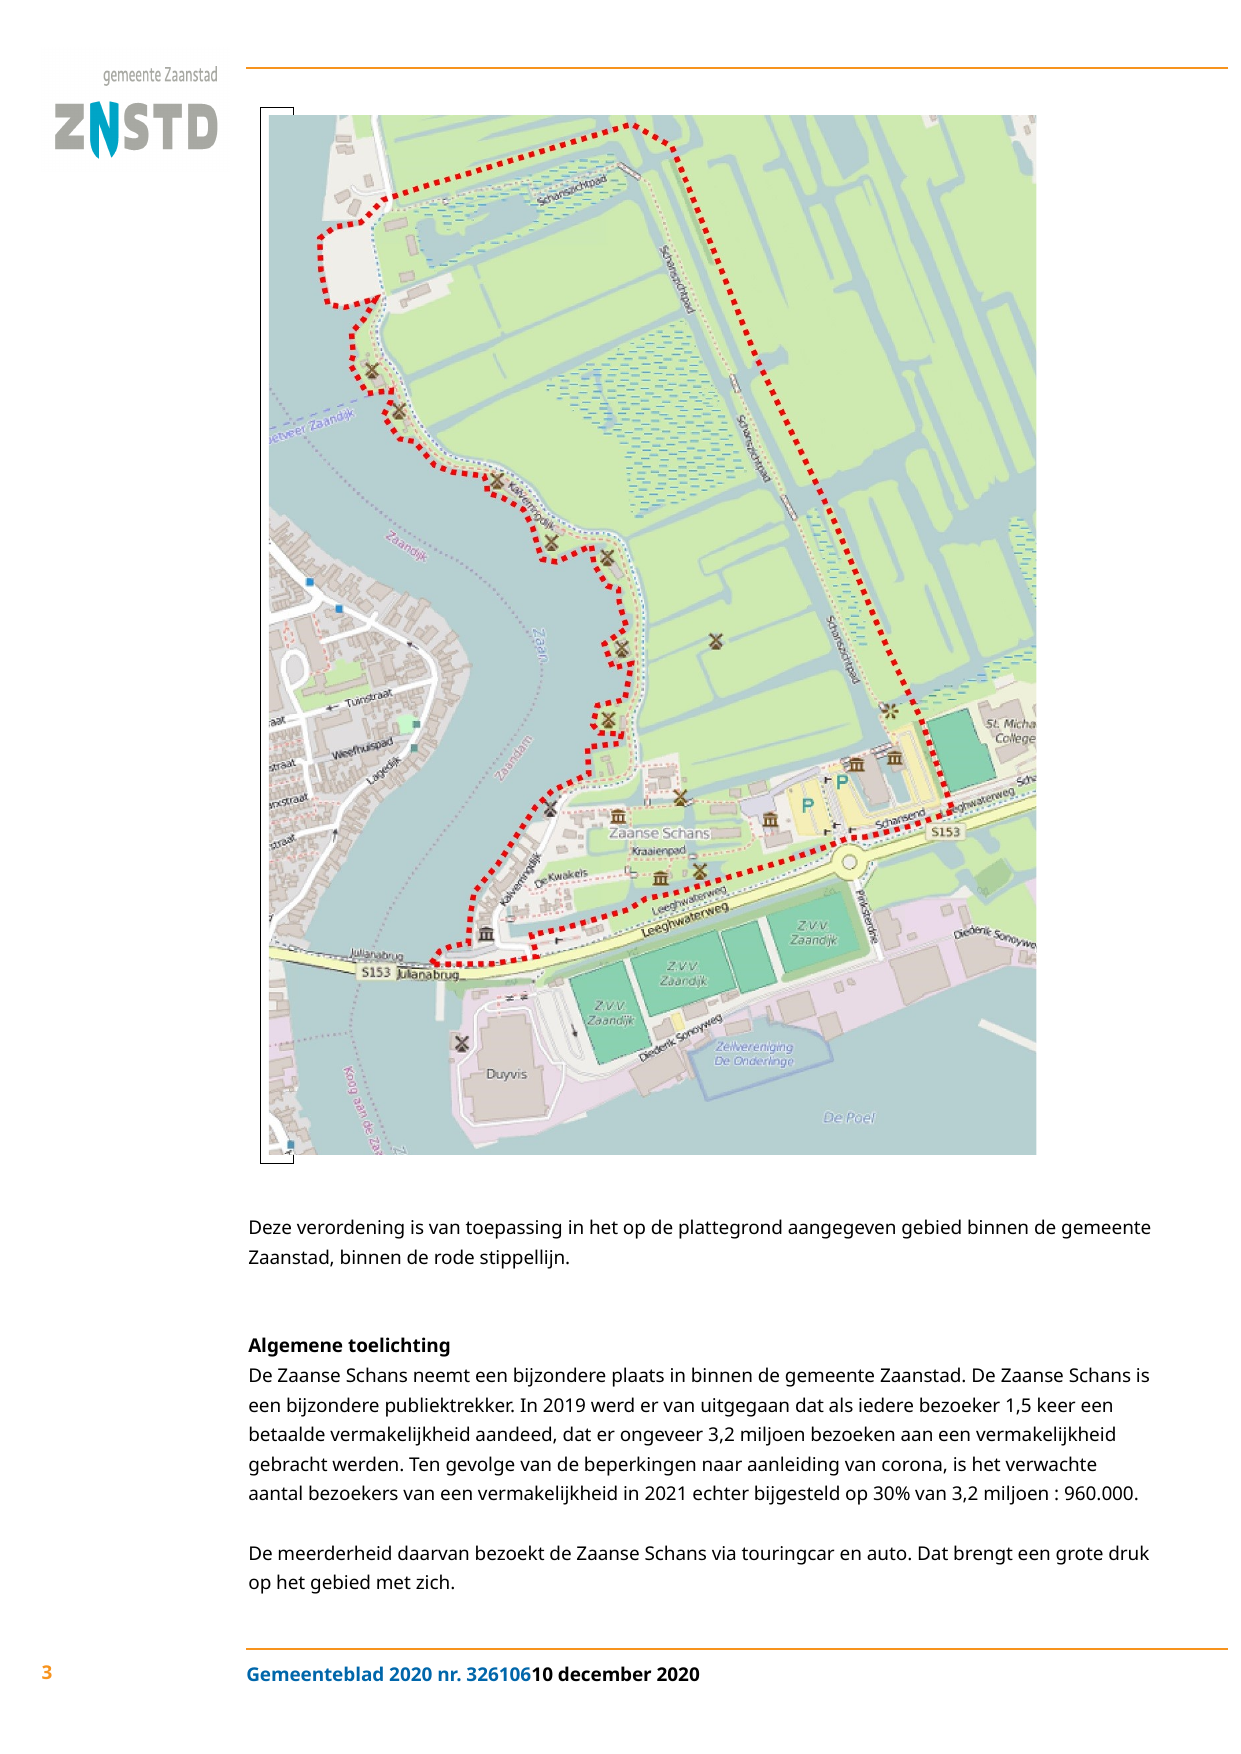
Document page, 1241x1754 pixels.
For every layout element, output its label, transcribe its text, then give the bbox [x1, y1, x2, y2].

text Deze verordening is van toepassing in het op de plattegrond aangegeven gebied binnen de gemeente Zaanstad, binnen de rode stippellijn. [248, 1214, 1152, 1269]
text De meerderheid daarvan bezoekt de Zaanse Schans via touringcar en auto. Dat brengt een grote druk op het gebied met zich. [248, 1540, 1152, 1595]
picture [41, 47, 231, 172]
text Algemene toelichting [248, 1333, 1152, 1358]
text De Zaanse Schans neemt een bijzondere plaats in binnen de gemeente Zaanstad. De Zaanse Schans is een bijzondere publiektrekker. In 2019 werd er van uitgegaan dat als iedere bezoeker 1,5 keer een betaalde vermakelijkheid aandeed, dat er ongeveer 3,2 miljoen bezoeken aan een vermakelijkheid gebracht werden. Ten gevolge van de beperkingen naar aanleiding van corona, is het verwachte aantal bezoekers van een vermakelijkheid in 2021 echter bijgesteld op 30% van 3,2 miljoen : 960.000. [248, 1362, 1152, 1506]
picture [268, 115, 1037, 1155]
